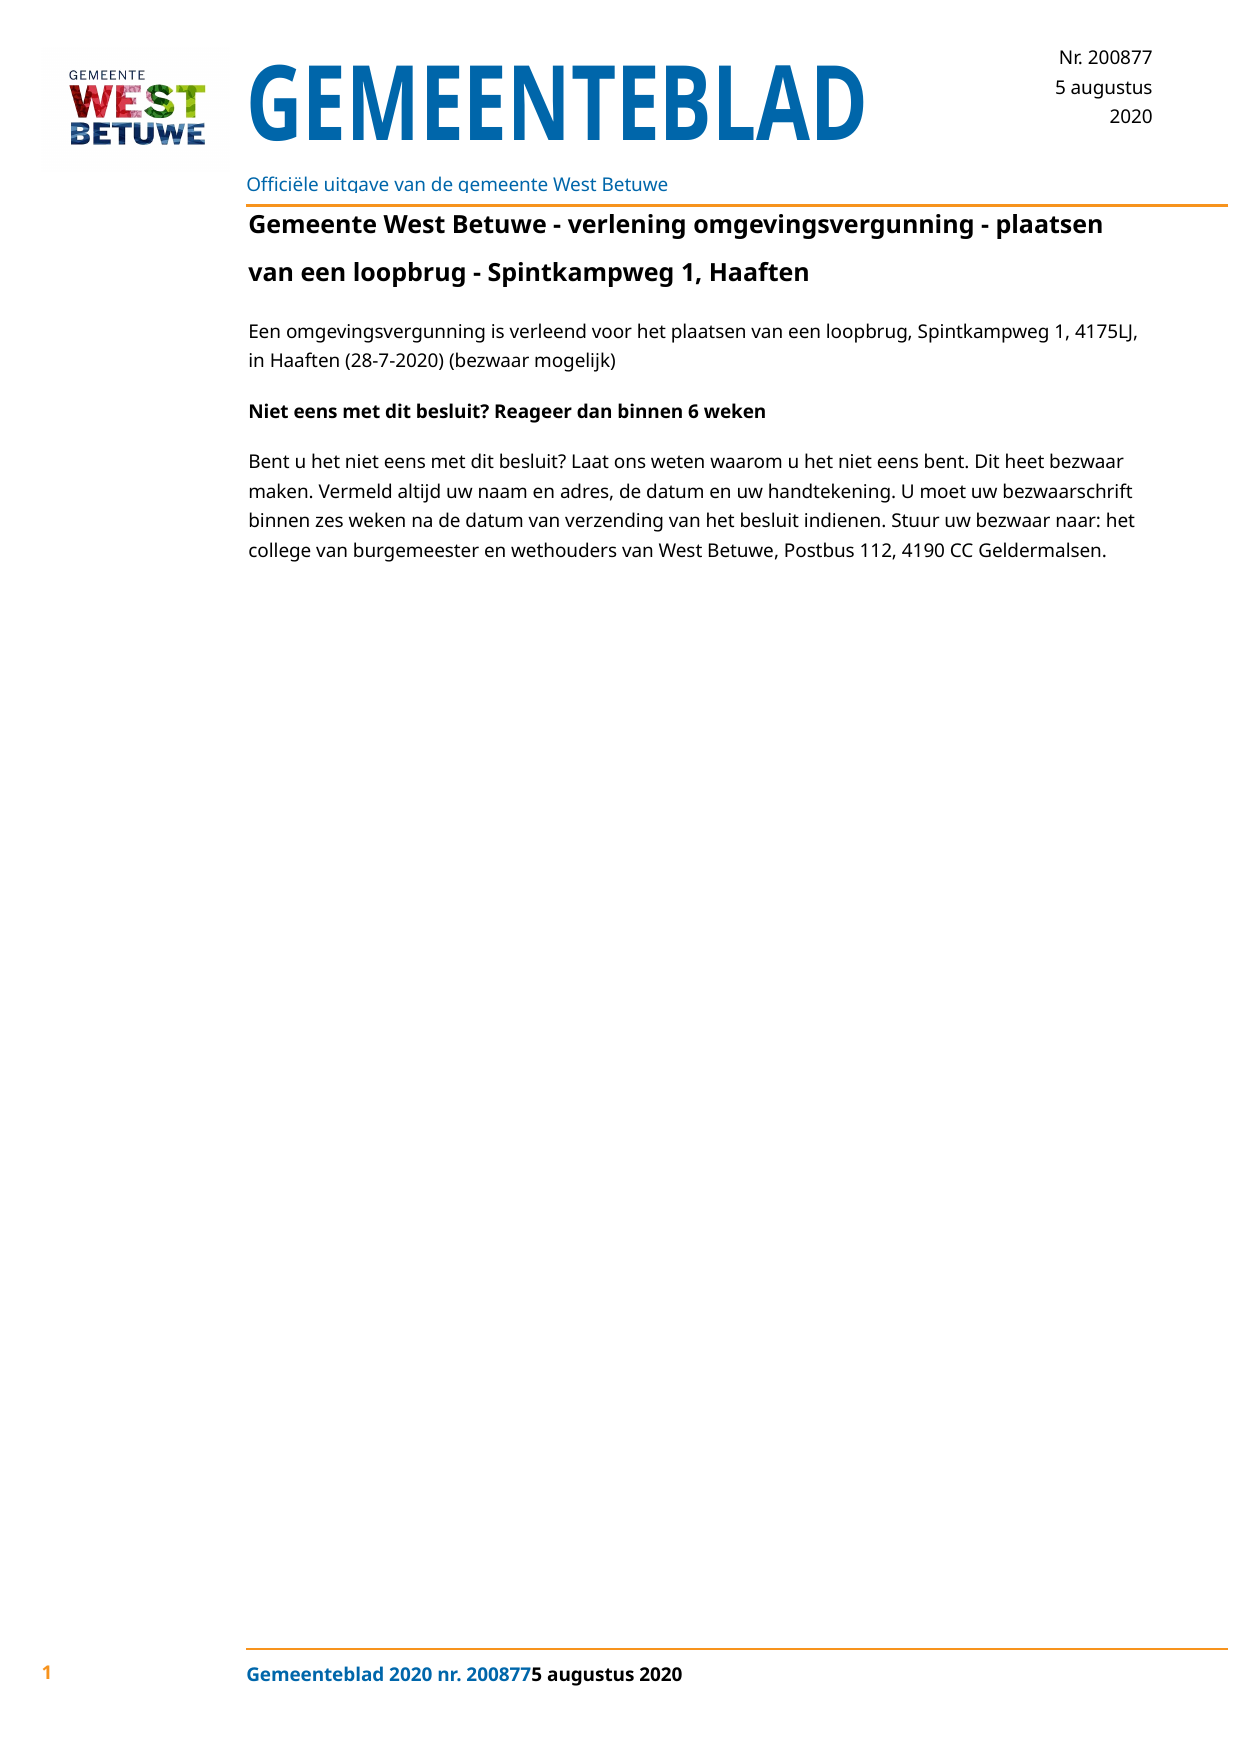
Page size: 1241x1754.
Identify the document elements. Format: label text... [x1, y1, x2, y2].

text Bent u het niet eens met dit besluit? Laat ons weten waarom u het niet eens bent. Dit heet bezwaar maken. Vermeld altijd uw naam en adres, de datum en uw handtekening. U moet uw bezwaarschrift binnen zes weken na de datum van verzending van het besluit indienen. Stuur uw bezwaar naar: het college van burgemeester en wethouders van West Betuwe, Postbus 112, 4190 CC Geldermalsen. [248, 448, 1152, 563]
picture [41, 47, 231, 172]
text Een omgevingsvergunning is verleend voor het plaatsen van een loopbrug, Spintkampweg 1, 4175LJ, in Haaften (28-7-2020) (bezwaar mogelijk) [248, 318, 1152, 373]
text Niet eens met dit besluit? Reageer dan binnen 6 weken [248, 398, 1152, 424]
text Gemeente West Betuwe - verlening omgevingsvergunning - plaatsen van een loopbrug - Spintkampweg 1, Haaften [248, 207, 1152, 288]
